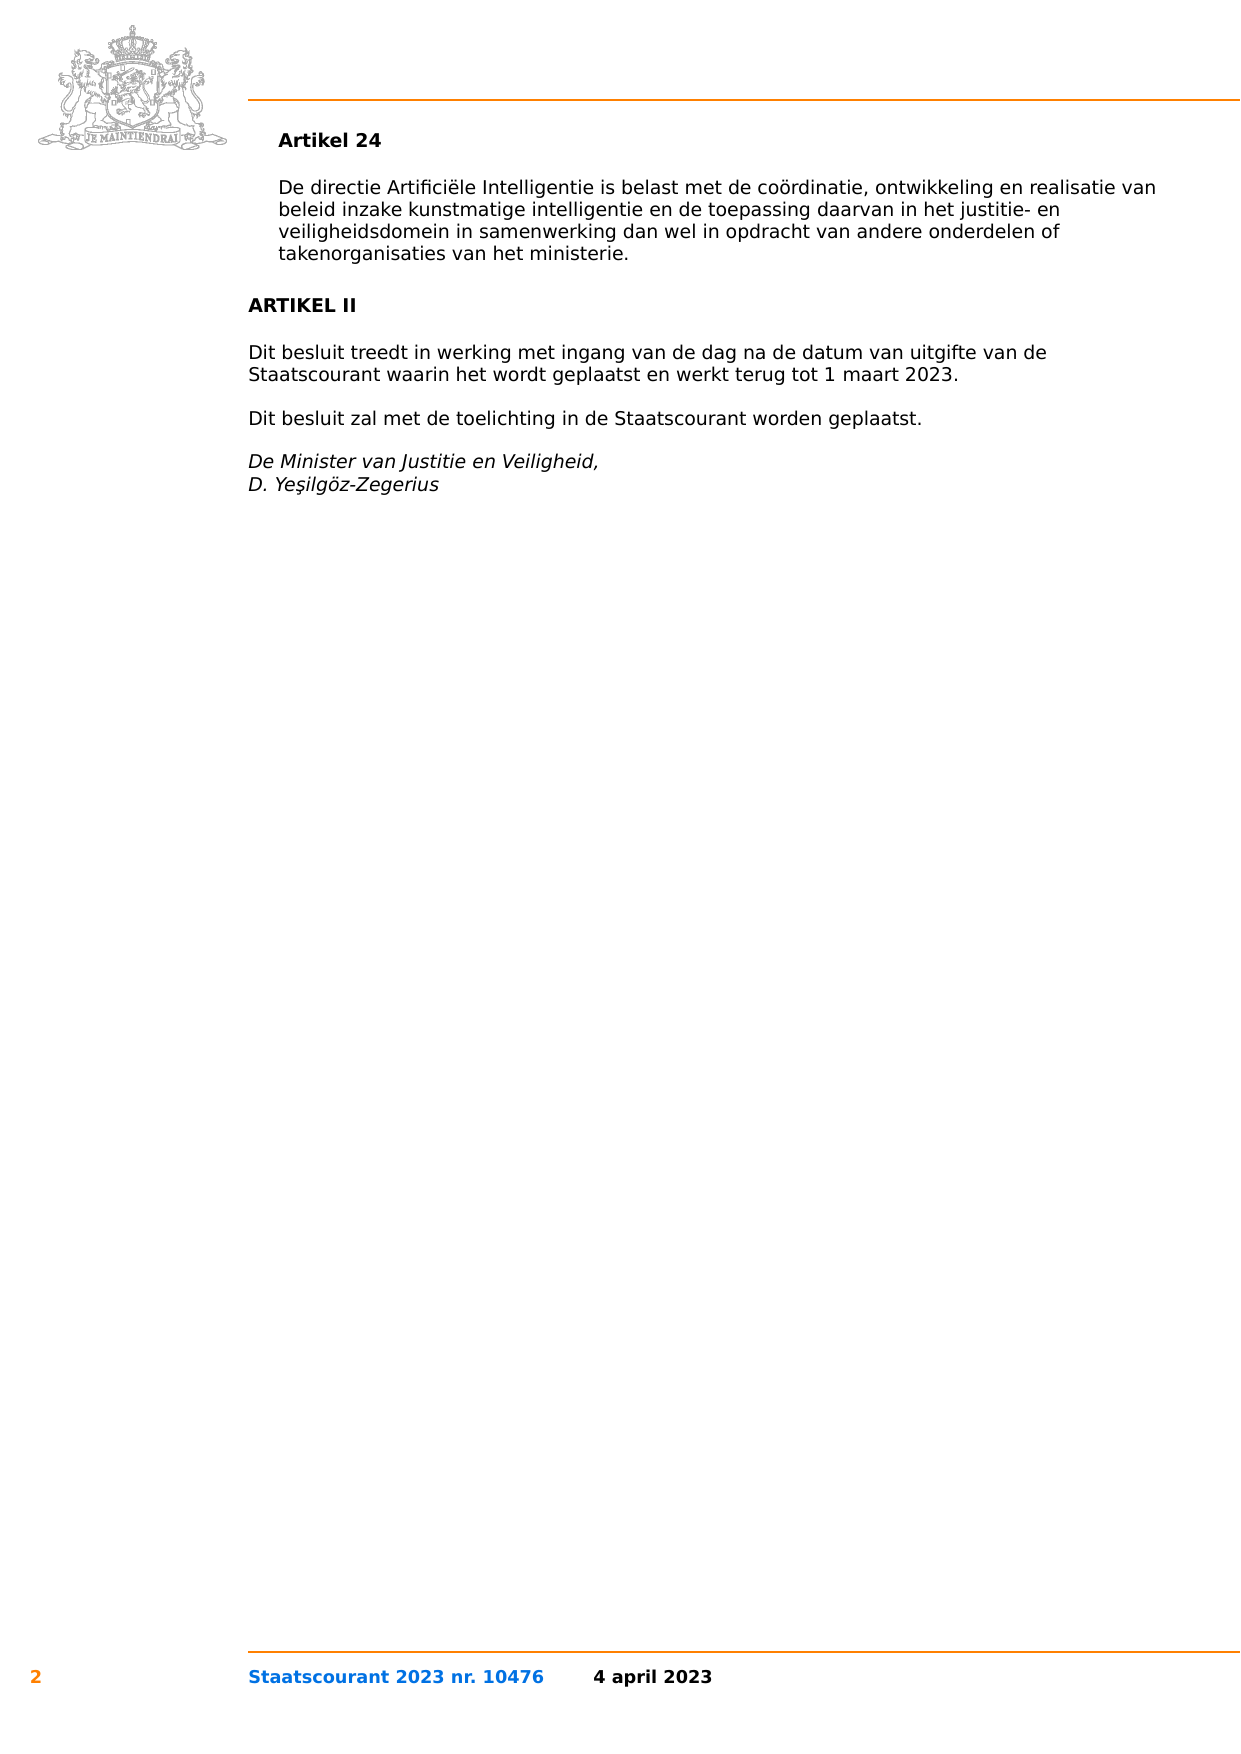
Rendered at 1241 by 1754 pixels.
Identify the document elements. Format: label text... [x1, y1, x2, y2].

text De directie Artificiële Intelligentie is belast met de coördinatie, ontwikkeling en realisatie van beleid inzake kunstmatige intelligentie en de toepassing daarvan in het justitie- en veiligheidsdomein in samenwerking dan wel in opdracht van andere onderdelen of takenorganisaties van het ministerie. [278, 177, 1163, 265]
subtitle Artikel 24 [278, 130, 1163, 152]
text Dit besluit treedt in werking met ingang van de dag na de datum van uitgifte van de Staatscourant waarin het wordt geplaatst en werkt terug tot 1 maart 2023. [248, 342, 1163, 386]
text De Minister van Justitie en Veiligheid, D. Yeşilgöz-Zegerius [248, 451, 1163, 495]
subtitle ARTIKEL II [248, 295, 1163, 317]
text Dit besluit zal met de toelichting in de Staatscourant worden geplaatst. [248, 408, 1163, 429]
picture [38, 25, 227, 150]
